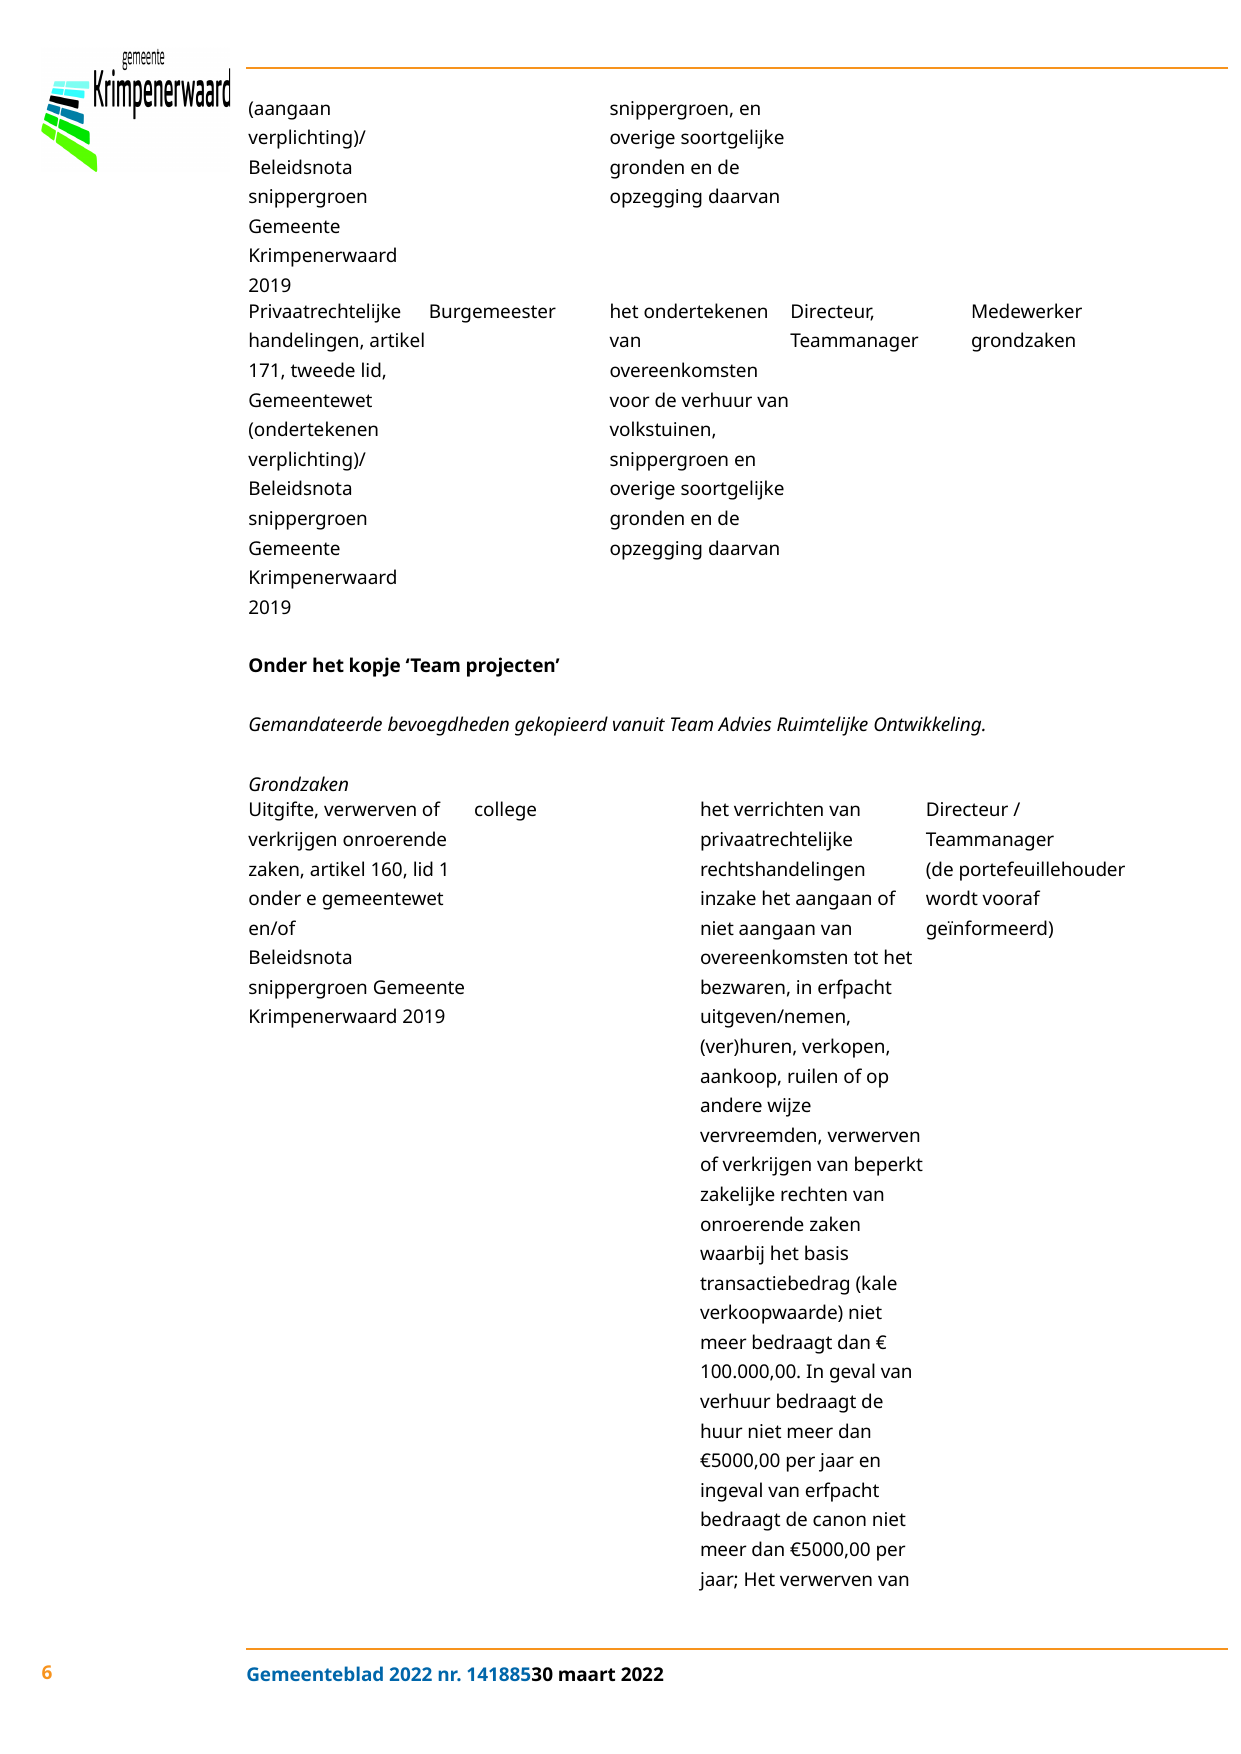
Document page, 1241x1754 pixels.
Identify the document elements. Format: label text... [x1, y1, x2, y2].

table_header snippergroen, en overige soortgelijke gronden en de opzegging daarvan [609, 95, 790, 298]
table_cell het verrichten van privaatrechtelijke rechtshandelingen inzake het aangaan of niet aangaan van overeenkomsten tot het bezwaren, in erfpacht uitgeven/nemen, (ver)huren, verkopen, aankoop, ruilen of op andere wijze vervreemden, verwerven of verkrijgen van beperkt zakelijke rechten van onroerende zaken waarbij het basis transactiebedrag (kale verkoopwaarde) niet meer bedraagt dan € 100.000,00. In geval van verhuur bedraagt de huur niet meer dan €5000,00 per jaar en ingeval van erfpacht bedraagt de canon niet meer dan €5000,00 per jaar; Het verwerven van [700, 797, 926, 1591]
table_cell Directeur / Teammanager (de portefeuillehouder wordt vooraf geïnformeerd) [926, 797, 1152, 1591]
picture [41, 47, 231, 172]
table_cell Uitgifte, verwerven of verkrijgen onroerende zaken, artikel 160, lid 1 onder e gemeentewet en/of Beleidsnota snippergroen Gemeente Krimpenerwaard 2019 [248, 797, 474, 1591]
table_cell Directeur, Teammanager [790, 298, 971, 619]
table_header [790, 95, 971, 298]
table_header [429, 95, 609, 298]
table_cell Medewerker grondzaken [971, 298, 1152, 619]
table_header Grondzaken [248, 771, 474, 797]
table_cell het ondertekenen van overeenkomsten voor de verhuur van volkstuinen, snippergroen en overige soortgelijke gronden en de opzegging daarvan [609, 298, 790, 619]
table_header [971, 95, 1152, 298]
table_cell Burgemeester [429, 298, 609, 619]
text Gemandateerde bevoegdheden gekopieerd vanuit Team Advies Ruimtelijke Ontwikkeling. [248, 712, 1152, 737]
table_cell college [474, 797, 700, 1591]
table_header [926, 771, 1152, 797]
table_header (aangaan verplichting)/ Beleidsnota snippergroen Gemeente Krimpenerwaard 2019 [248, 95, 429, 298]
table_cell Privaatrechtelijke handelingen, artikel 171, tweede lid, Gemeentewet (ondertekenen verplichting)/ Beleidsnota snippergroen Gemeente Krimpenerwaard 2019 [248, 298, 429, 619]
table_header [700, 771, 926, 797]
text Onder het kopje ‘Team projecten’ [248, 652, 1152, 678]
table_header [474, 771, 700, 797]
